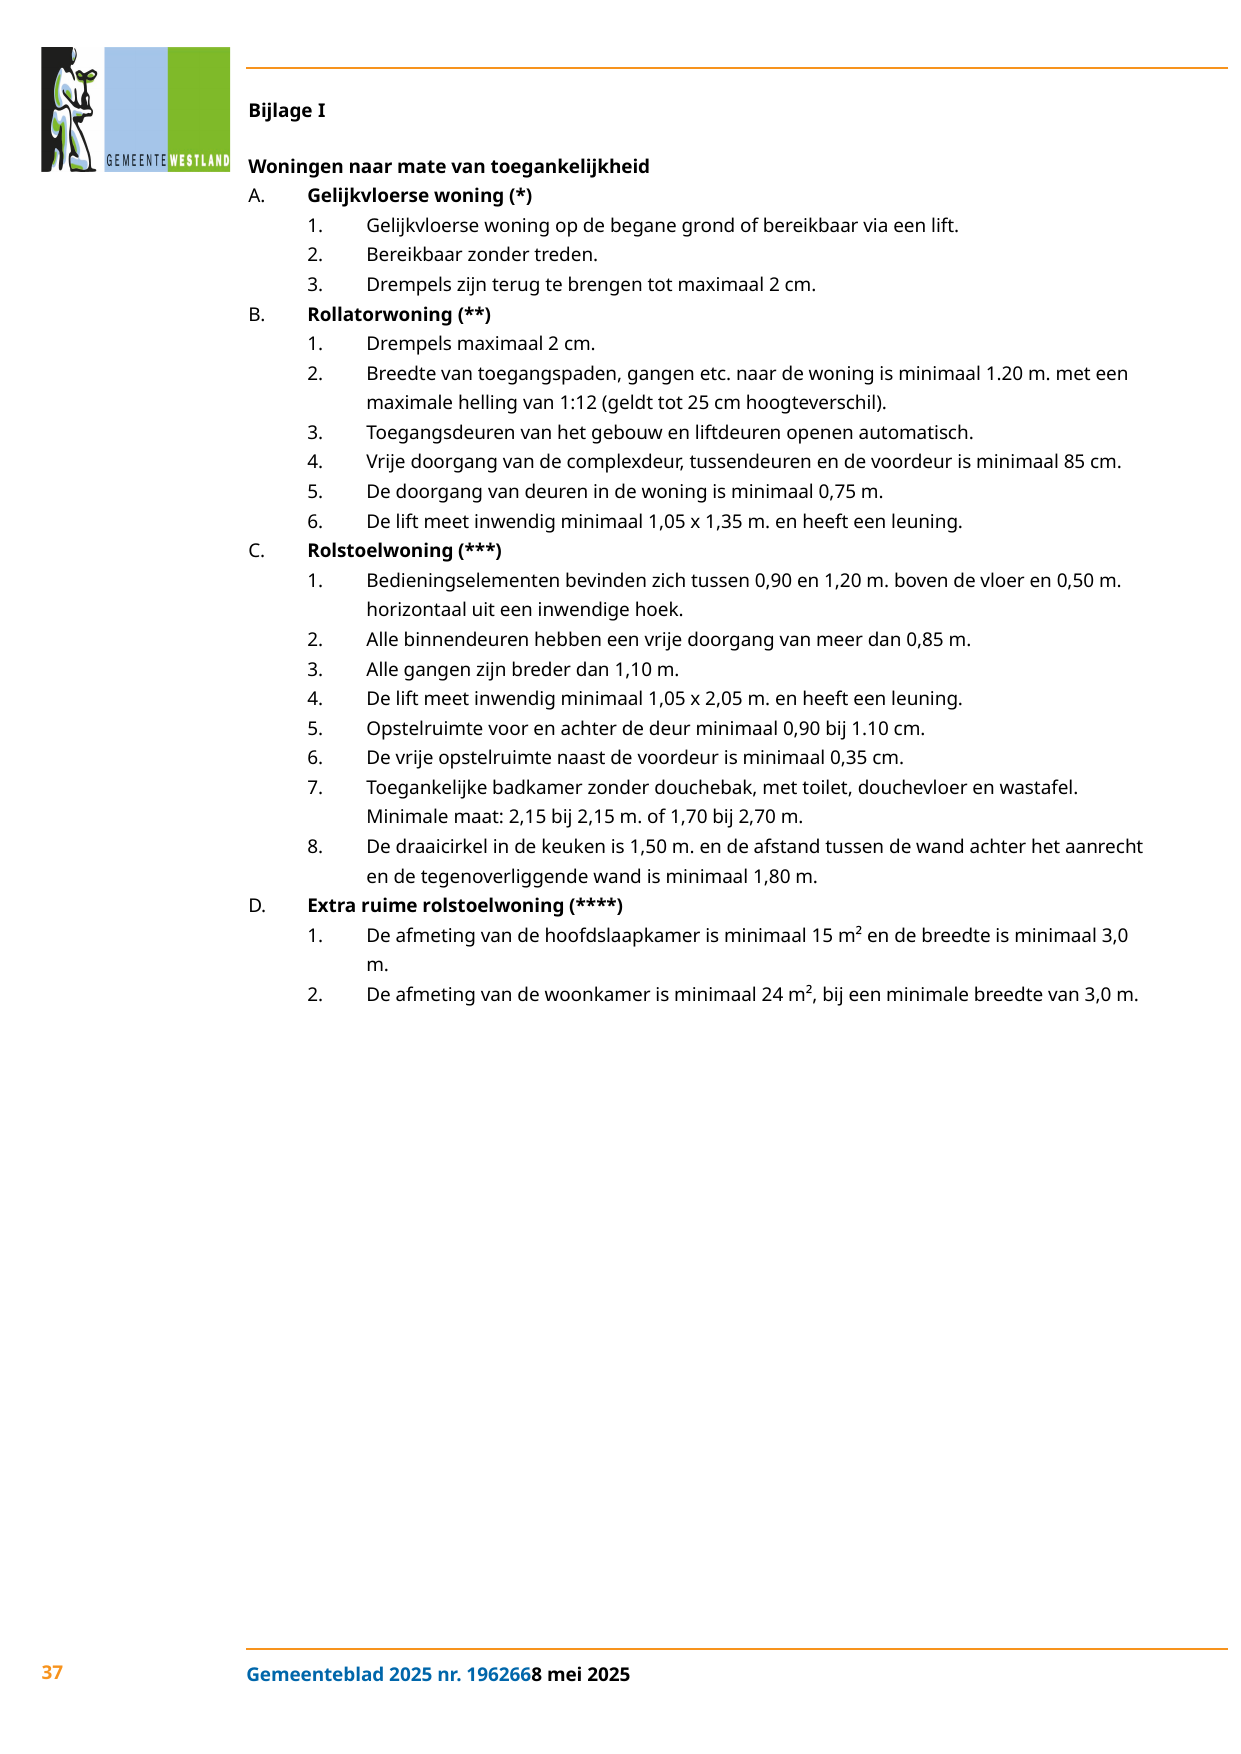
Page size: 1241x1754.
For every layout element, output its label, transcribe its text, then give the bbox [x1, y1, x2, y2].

picture [41, 47, 231, 172]
list De draaicirkel in de keuken is 1,50 m. en de afstand tussen de wand achter het aanrecht en de tegenoverliggende wand is minimaal 1,80 m. [307, 833, 1152, 889]
list De lift meet inwendig minimaal 1,05 x 2,05 m. en heeft een leuning. [307, 685, 1152, 711]
list Toegankelijke badkamer zonder douchebak, met toilet, douchevloer en wastafel. Minimale maat: 2,15 bij 2,15 m. of 1,70 bij 2,70 m. [307, 774, 1152, 829]
list Alle binnendeuren hebben een vrije doorgang van meer dan 0,85 m. [307, 626, 1152, 652]
list Gelijkvloerse woning op de begane grond of bereikbaar via een lift. [307, 212, 1152, 238]
text Woningen naar mate van toegankelijkheid [248, 153, 1152, 179]
list Bereikbaar zonder treden. [307, 242, 1152, 267]
list Drempels zijn terug te brengen tot maximaal 2 cm. [307, 271, 1152, 297]
list Toegangsdeuren van het gebouw en liftdeuren openen automatisch. [307, 419, 1152, 445]
text Bijlage I [248, 95, 1152, 123]
list De afmeting van de hoofdslaapkamer is minimaal 15 m² en de breedte is minimaal 3,0 m. [307, 922, 1152, 977]
list Bedieningselementen bevinden zich tussen 0,90 en 1,20 m. boven de vloer en 0,50 m. horizontaal uit een inwendige hoek. [307, 567, 1152, 622]
list De doorgang van deuren in de woning is minimaal 0,75 m. [307, 478, 1152, 504]
list Alle gangen zijn breder dan 1,10 m. [307, 656, 1152, 682]
list Vrije doorgang van de complexdeur, tussendeuren en de voordeur is minimaal 85 cm. [307, 449, 1152, 474]
list Gelijkvloerse woning (*) [248, 182, 1152, 208]
list Rollatorwoning (**) [248, 301, 1152, 327]
list Rolstoelwoning (***) [248, 537, 1152, 563]
list De afmeting van de woonkamer is minimaal 24 m², bij een minimale breedte van 3,0 m. [307, 981, 1152, 1007]
list De lift meet inwendig minimaal 1,05 x 1,35 m. en heeft een leuning. [307, 508, 1152, 534]
list Drempels maximaal 2 cm. [307, 330, 1152, 356]
list De vrije opstelruimte naast de voordeur is minimaal 0,35 cm. [307, 744, 1152, 770]
list Extra ruime rolstoelwoning (****) [248, 892, 1152, 918]
list Opstelruimte voor en achter de deur minimaal 0,90 bij 1.10 cm. [307, 715, 1152, 741]
list Breedte van toegangspaden, gangen etc. naar de woning is minimaal 1.20 m. met een maximale helling van 1:12 (geldt tot 25 cm hoogteverschil). [307, 360, 1152, 415]
